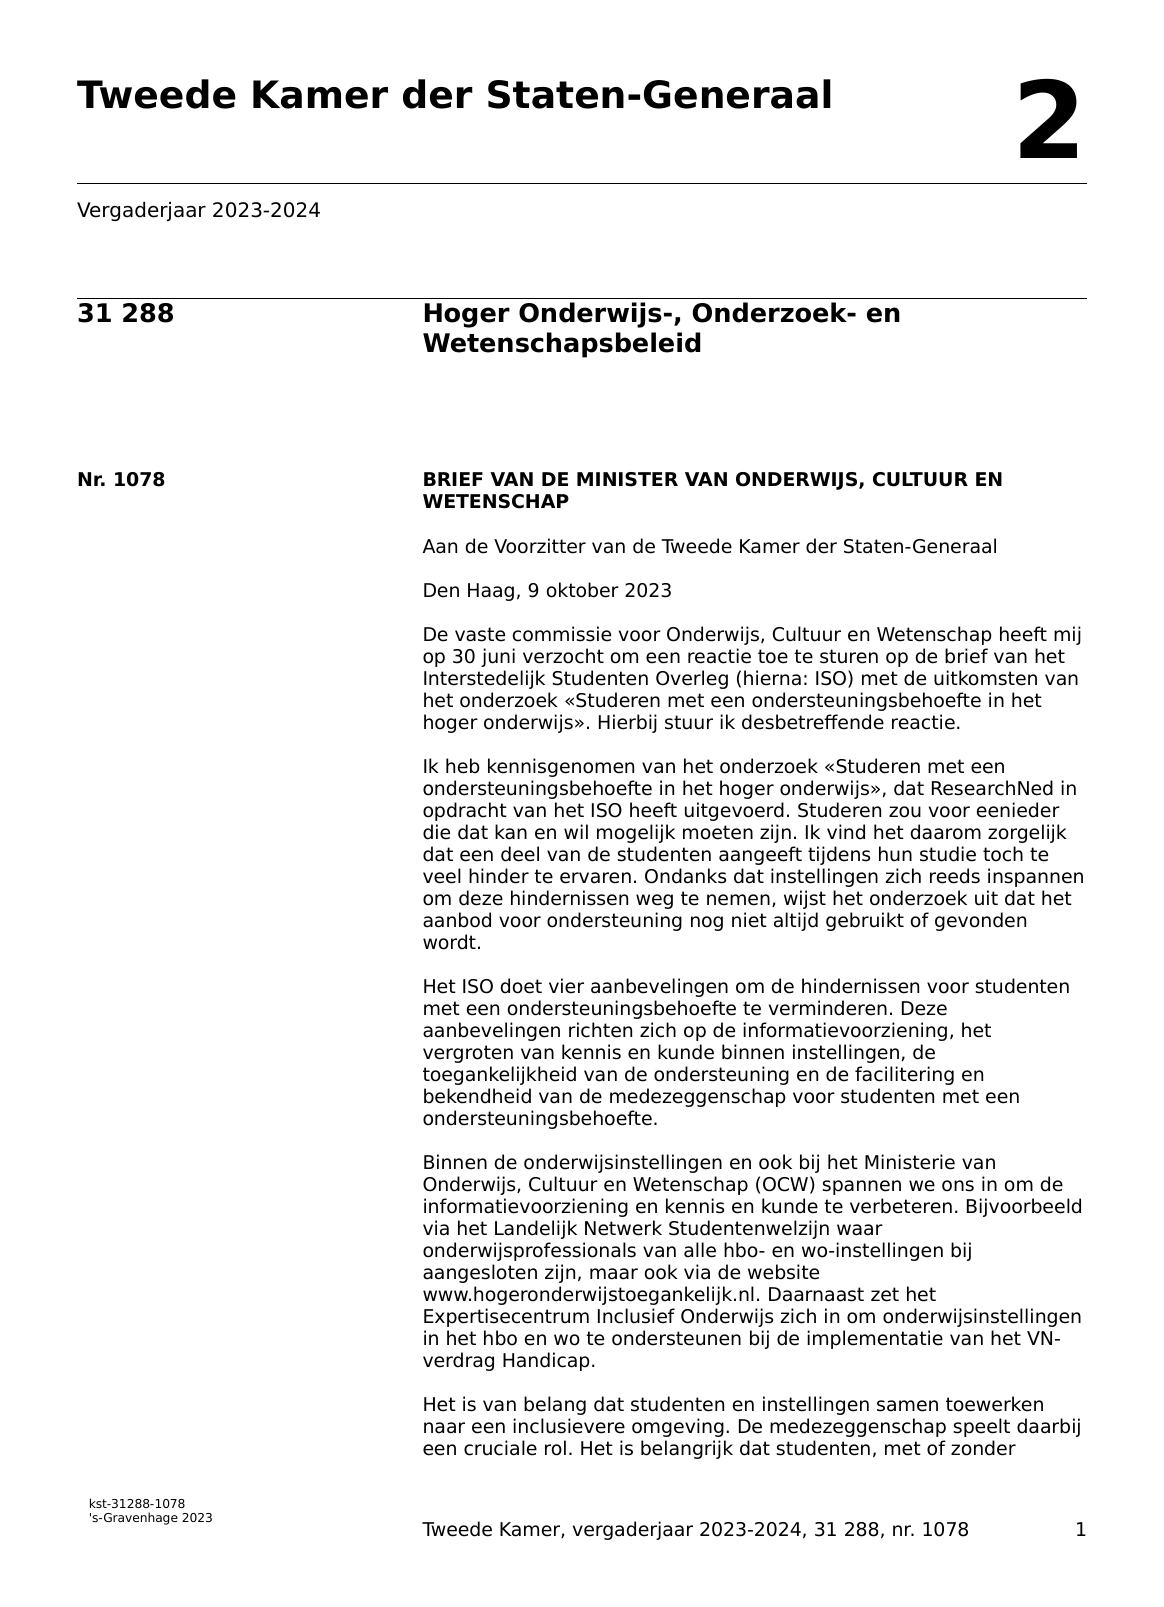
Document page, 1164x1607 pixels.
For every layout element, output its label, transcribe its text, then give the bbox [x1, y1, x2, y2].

text kst-31288-1078 [88, 1497, 323, 1511]
table_header 2 [886, 59, 1087, 183]
text Het is van belang dat studenten en instellingen samen toewerken naar een inclusievere omgeving. De medezeggenschap speelt daarbij een cruciale rol. Het is belangrijk dat studenten, met of zonder [422, 1394, 1087, 1460]
text 's-Gravenhage 2023 [88, 1511, 323, 1525]
table_cell Vergaderjaar 2023-2024 [77, 184, 1087, 298]
text De vaste commissie voor Onderwijs, Cultuur en Wetenschap heeft mij op 30 juni verzocht om een reactie toe te sturen op de brief van het Interstedelijk Studenten Overleg (hierna: ISO) met de uitkomsten van het onderzoek «Studeren met een ondersteuningsbehoefte in het hoger onderwijs». Hierbij stuur ik desbetreffende reactie. [422, 624, 1087, 734]
table_header Tweede Kamer der Staten-Generaal [77, 59, 886, 183]
text Den Haag, 9 oktober 2023 [422, 580, 1087, 602]
text Het ISO doet vier aanbevelingen om de hindernissen voor studenten met een ondersteuningsbehoefte te verminderen. Deze aanbevelingen richten zich op de informatievoorziening, het vergroten van kennis en kunde binnen instellingen, de toegankelijkheid van de ondersteuning en de facilitering en bekendheid van de medezeggenschap voor studenten met een ondersteuningsbehoefte. [422, 976, 1087, 1130]
text Aan de Voorzitter van de Tweede Kamer der Staten-Generaal [422, 536, 1087, 557]
text Binnen de onderwijsinstellingen en ook bij het Ministerie van Onderwijs, Cultuur en Wetenschap (OCW) spannen we ons in om de informatievoorziening en kennis en kunde te verbeteren. Bijvoorbeeld via het Landelijk Netwerk Studentenwelzijn waar onderwijsprofessionals van alle hbo- en wo-instellingen bij aangesloten zijn, maar ook via de website www.hogeronderwijstoegankelijk.nl. Daarnaast zet het Expertisecentrum Inclusief Onderwijs zich in om onderwijsinstellingen in het hbo en wo te ondersteunen bij de implementatie van het VN-verdrag Handicap. [422, 1152, 1087, 1372]
text Ik heb kennisgenomen van het onderzoek «Studeren met een ondersteuningsbehoefte in het hoger onderwijs», dat ResearchNed in opdracht van het ISO heeft uitgevoerd. Studeren zou voor eenieder die dat kan en wil mogelijk moeten zijn. Ik vind het daarom zorgelijk dat een deel van de studenten aangeeft tijdens hun studie toch te veel hinder te ervaren. Ondanks dat instellingen zich reeds inspannen om deze hindernissen weg te nemen, wijst het onderzoek uit dat het aanbod voor ondersteuning nog niet altijd gebruikt of gevonden wordt. [422, 756, 1087, 954]
subtitle Nr. 1078 BRIEF VAN DE MINISTER VAN ONDERWIJS, CULTUUR EN WETENSCHAP [77, 469, 1087, 513]
subtitle 31 288 Hoger Onderwijs-, Onderzoek- en Wetenschapsbeleid [77, 299, 1087, 358]
